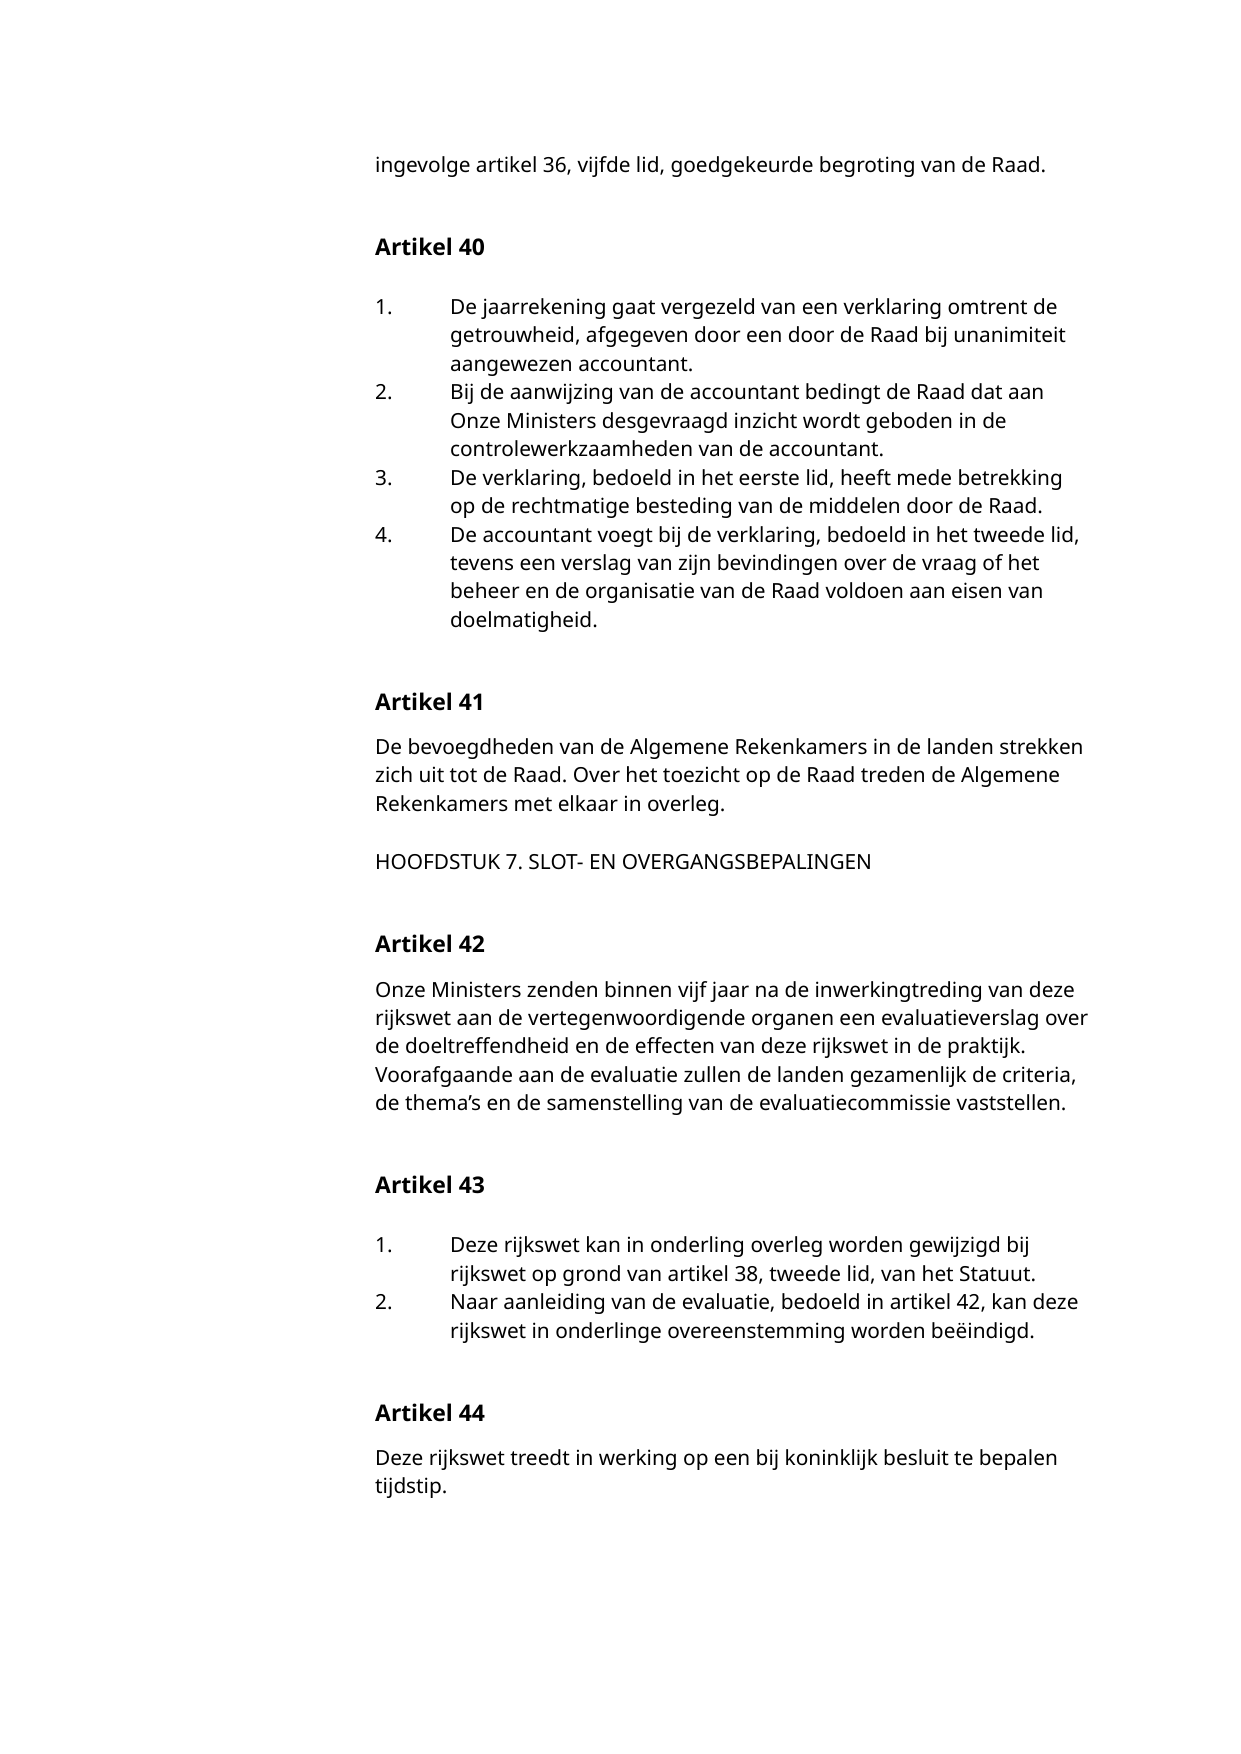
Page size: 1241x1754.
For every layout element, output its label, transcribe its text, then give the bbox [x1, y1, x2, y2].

subtitle Artikel 44 [375, 1397, 1090, 1428]
list De accountant voegt bij de verklaring, bedoeld in het tweede lid, tevens een verslag van zijn bevindingen over de vraag of het beheer en de organisatie van de Raad voldoen aan eisen van doelmatigheid. [375, 520, 1090, 633]
text Deze rijkswet treedt in werking op een bij koninklijk besluit te bepalen tijdstip. [375, 1443, 1090, 1500]
subtitle Artikel 40 [375, 231, 1090, 262]
subtitle HOOFDSTUK 7. SLOT- EN OVERGANGSBEPALINGEN [375, 847, 1090, 876]
list Deze rijkswet kan in onderling overleg worden gewijzigd bij rijkswet op grond van artikel 38, tweede lid, van het Statuut. [375, 1231, 1090, 1287]
text ingevolge artikel 36, vijfde lid, goedgekeurde begroting van de Raad. [375, 150, 1090, 178]
list De jaarrekening gaat vergezeld van een verklaring omtrent de getrouwheid, afgegeven door een door de Raad bij unanimiteit aangewezen accountant. [375, 292, 1090, 377]
list Naar aanleiding van de evaluatie, bedoeld in artikel 42, kan deze rijkswet in onderlinge overeenstemming worden beëindigd. [375, 1287, 1090, 1344]
list Bij de aanwijzing van de accountant bedingt de Raad dat aan Onze Ministers desgevraagd inzicht wordt geboden in de controlewerkzaamheden van de accountant. [375, 377, 1090, 463]
subtitle Artikel 43 [375, 1169, 1090, 1201]
text De bevoegdheden van de Algemene Rekenkamers in de landen strekken zich uit tot de Raad. Over het toezicht op de Raad treden de Algemene Rekenkamers met elkaar in overleg. [375, 732, 1090, 817]
list De verklaring, bedoeld in het eerste lid, heeft mede betrekking op de rechtmatige besteding van de middelen door de Raad. [375, 463, 1090, 520]
text Onze Ministers zenden binnen vijf jaar na de inwerkingtreding van deze rijkswet aan de vertegenwoordigende organen een evaluatieverslag over de doeltreffendheid en de effecten van deze rijkswet in de praktijk. Voorafgaande aan de evaluatie zullen de landen gezamenlijk de criteria, de thema’s en de samenstelling van de evaluatiecommissie vaststellen. [375, 975, 1090, 1117]
subtitle Artikel 41 [375, 686, 1090, 717]
subtitle Artikel 42 [375, 928, 1090, 960]
